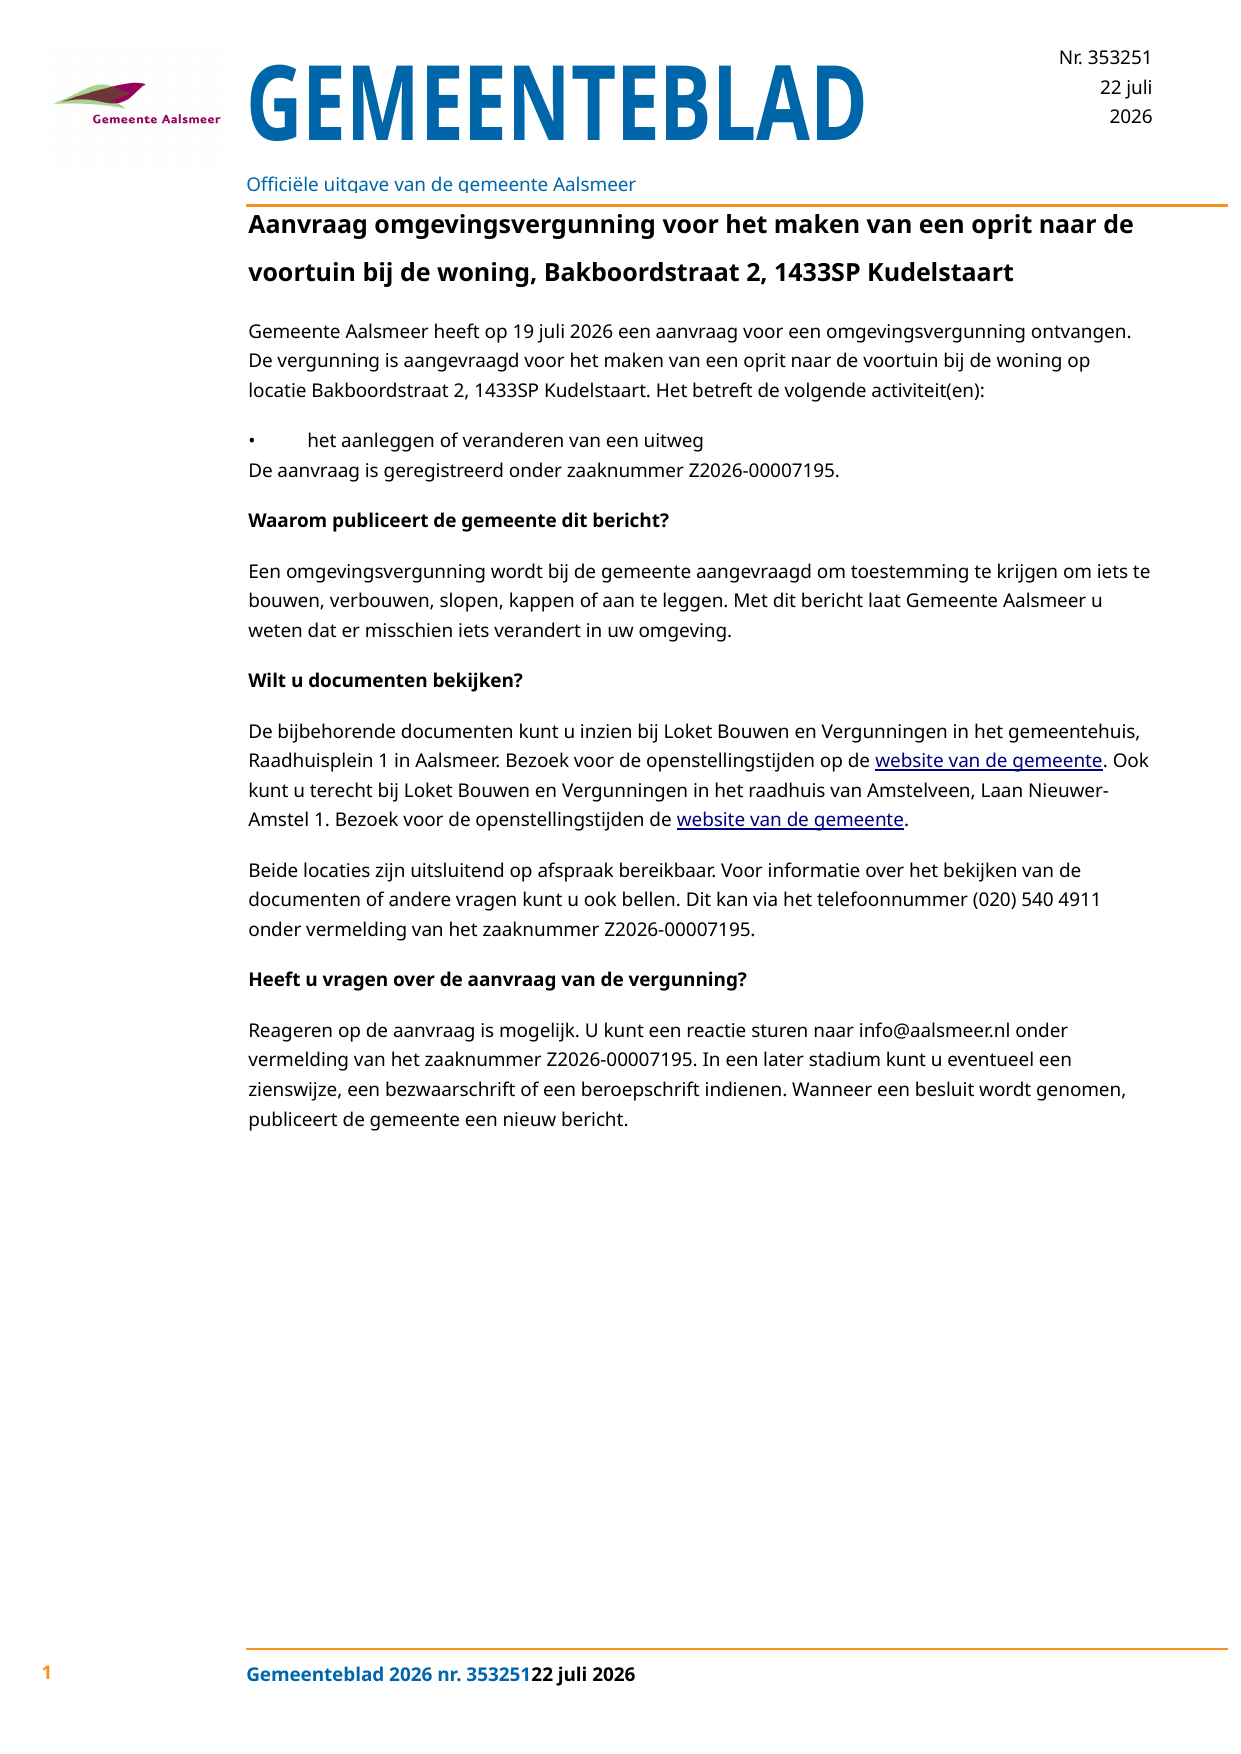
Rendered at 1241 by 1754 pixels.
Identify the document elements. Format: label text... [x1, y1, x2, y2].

text Wilt u documenten bekijken? [248, 667, 1152, 693]
text De bijbehorende documenten kunt u inzien bij Loket Bouwen en Vergunningen in het gemeentehuis, Raadhuisplein 1 in Aalsmeer. Bezoek voor de openstellingstijden op de website van de gemeente. Ook kunt u terecht bij Loket Bouwen en Vergunningen in het raadhuis van Amstelveen, Laan Nieuwer-Amstel 1. Bezoek voor de openstellingstijden de website van de gemeente. [248, 718, 1152, 832]
picture [41, 47, 231, 172]
text Beide locaties zijn uitsluitend op afspraak bereikbaar. Voor informatie over het bekijken van de documenten of andere vragen kunt u ook bellen. Dit kan via het telefoonnummer (020) 540 4911 onder vermelding van het zaaknummer Z2026-00007195. [248, 857, 1152, 942]
text De aanvraag is geregistreerd onder zaaknummer Z2026-00007195. [248, 457, 1152, 483]
text Waarom publiceert de gemeente dit bericht? [248, 507, 1152, 533]
list het aanleggen of veranderen van een uitweg [248, 427, 1152, 453]
text Gemeente Aalsmeer heeft op 19 juli 2026 een aanvraag voor een omgevingsvergunning ontvangen. De vergunning is aangevraagd voor het maken van een oprit naar de voortuin bij de woning op locatie Bakboordstraat 2, 1433SP Kudelstaart. Het betreft de volgende activiteit(en): [248, 318, 1152, 403]
text Aanvraag omgevingsvergunning voor het maken van een oprit naar de voortuin bij de woning, Bakboordstraat 2, 1433SP Kudelstaart [248, 207, 1152, 288]
text Reageren op de aanvraag is mogelijk. U kunt een reactie sturen naar info@aalsmeer.nl onder vermelding van het zaaknummer Z2026-00007195. In een later stadium kunt u eventueel een zienswijze, een bezwaarschrift of een beroepschrift indienen. Wanneer een besluit wordt genomen, publiceert de gemeente een nieuw bericht. [248, 1017, 1152, 1132]
text Heeft u vragen over de aanvraag van de vergunning? [248, 967, 1152, 992]
text Een omgevingsvergunning wordt bij de gemeente aangevraagd om toestemming te krijgen om iets te bouwen, verbouwen, slopen, kappen of aan te leggen. Met dit bericht laat Gemeente Aalsmeer u weten dat er misschien iets verandert in uw omgeving. [248, 558, 1152, 643]
